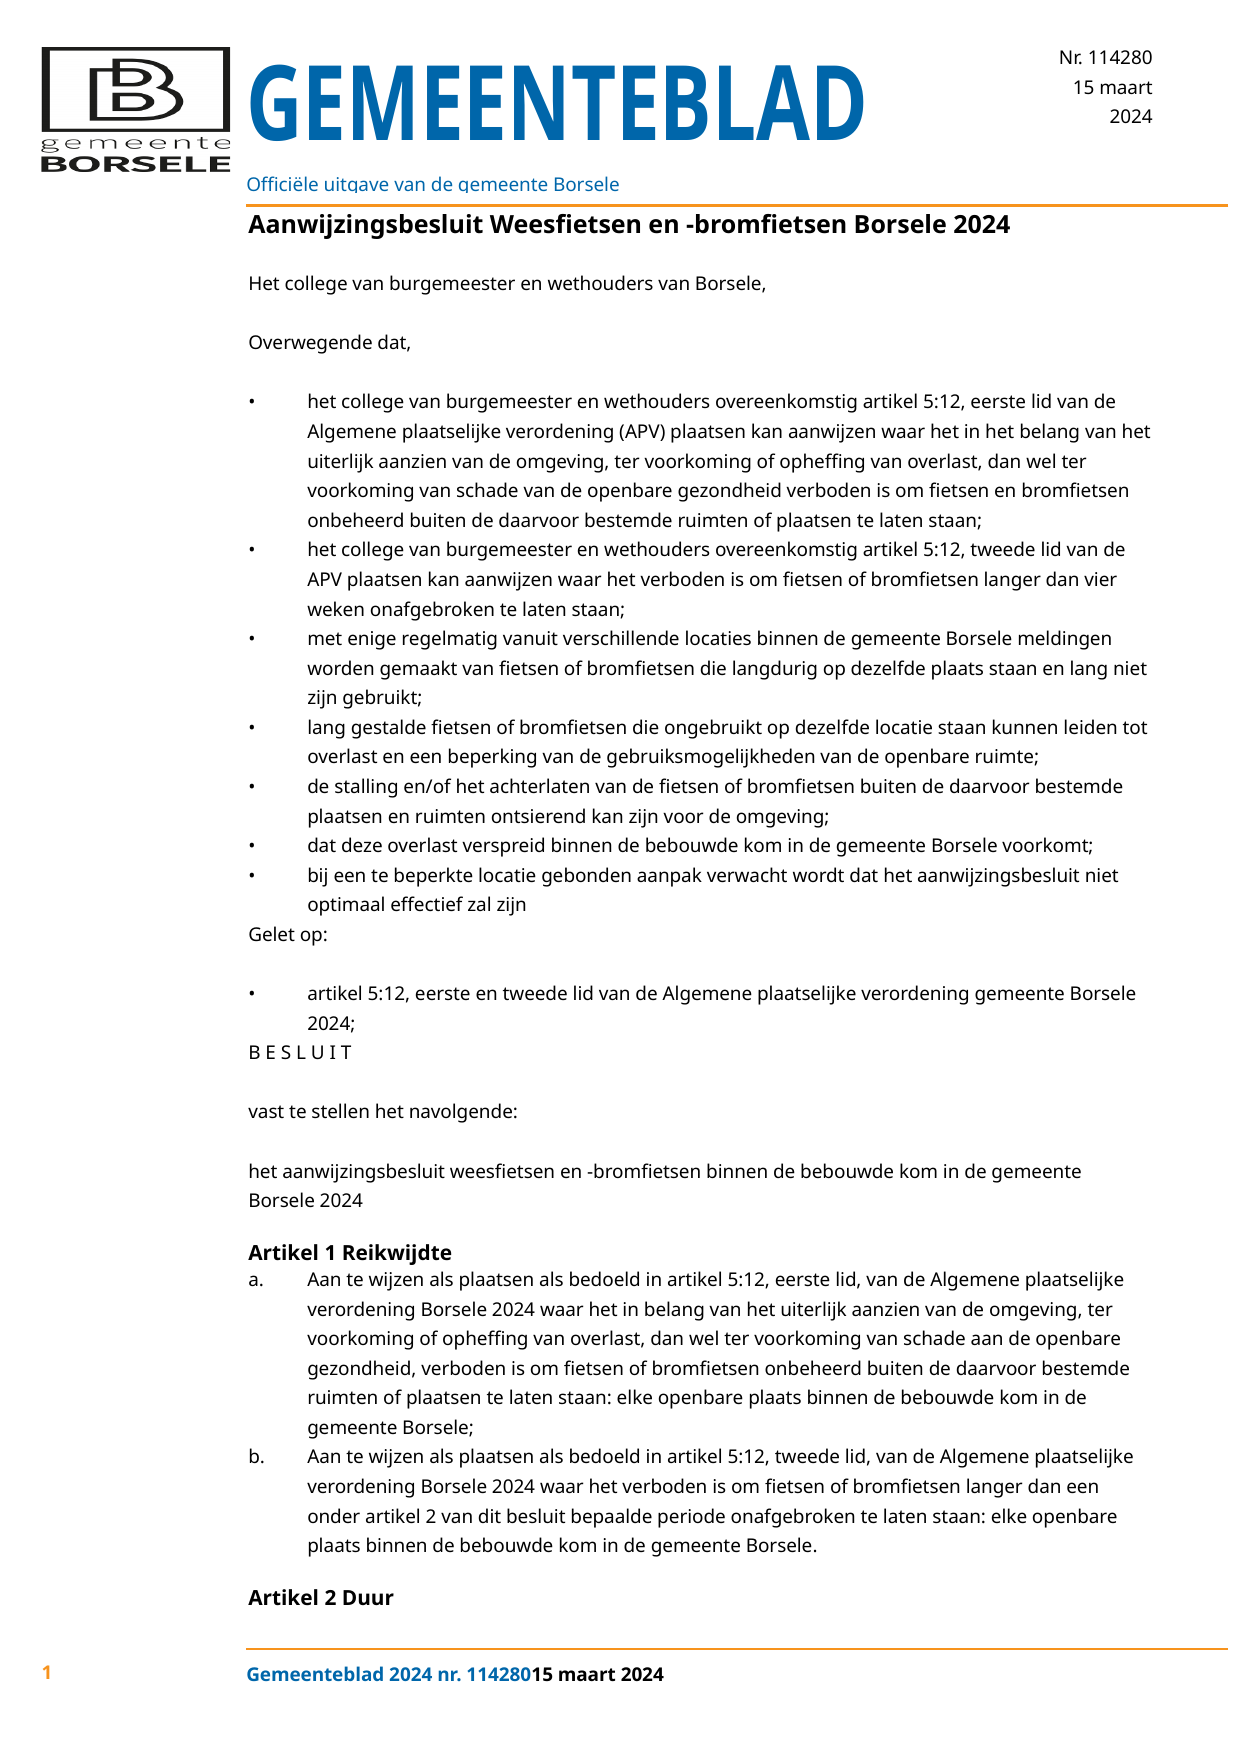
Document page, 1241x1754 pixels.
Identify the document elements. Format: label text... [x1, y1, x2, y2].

list bij een te beperkte locatie gebonden aanpak verwacht wordt dat het aanwijzingsbesluit niet optimaal effectief zal zijn [248, 862, 1152, 917]
list lang gestalde fietsen of bromfietsen die ongebruikt op dezelfde locatie staan kunnen leiden tot overlast en een beperking van de gebruiksmogelijkheden van de openbare ruimte; [248, 714, 1152, 769]
picture [41, 47, 231, 172]
list het college van burgemeester en wethouders overeenkomstig artikel 5:12, eerste lid van de Algemene plaatselijke verordening (APV) plaatsen kan aanwijzen waar het in het belang van het uiterlijk aanzien van de omgeving, ter voorkoming of opheffing van overlast, dan wel ter voorkoming van schade van de openbare gezondheid verboden is om fietsen en bromfietsen onbeheerd buiten de daarvoor bestemde ruimten of plaatsen te laten staan; [248, 389, 1152, 533]
list dat deze overlast verspreid binnen de bebouwde kom in de gemeente Borsele voorkomt; [248, 832, 1152, 858]
list Aan te wijzen als plaatsen als bedoeld in artikel 5:12, tweede lid, van de Algemene plaatselijke verordening Borsele 2024 waar het verboden is om fietsen of bromfietsen langer dan een onder artikel 2 van dit besluit bepaalde periode onafgebroken te laten staan: elke openbare plaats binnen de bebouwde kom in de gemeente Borsele. [248, 1444, 1152, 1558]
text Het college van burgemeester en wethouders van Borsele, [248, 270, 1152, 296]
text Aanwijzingsbesluit Weesfietsen en -bromfietsen Borsele 2024 [248, 207, 1152, 241]
text Gelet op: [248, 921, 1152, 947]
list met enige regelmatig vanuit verschillende locaties binnen de gemeente Borsele meldingen worden gemaakt van fietsen of bromfietsen die langdurig op dezelfde plaats staan en lang niet zijn gebruikt; [248, 625, 1152, 710]
list Aan te wijzen als plaatsen als bedoeld in artikel 5:12, eerste lid, van de Algemene plaatselijke verordening Borsele 2024 waar het in belang van het uiterlijk aanzien van de omgeving, ter voorkoming of opheffing van overlast, dan wel ter voorkoming van schade aan de openbare gezondheid, verboden is om fietsen of bromfietsen onbeheerd buiten de daarvoor bestemde ruimten of plaatsen te laten staan: elke openbare plaats binnen de bebouwde kom in de gemeente Borsele; [248, 1266, 1152, 1440]
text vast te stellen het navolgende: [248, 1099, 1152, 1124]
text Artikel 1 Reikwijdte [248, 1238, 1152, 1266]
text Artikel 2 Duur [248, 1583, 1152, 1611]
text Overwegende dat, [248, 329, 1152, 355]
list de stalling en/of het achterlaten van de fietsen of bromfietsen buiten de daarvoor bestemde plaatsen en ruimten ontsierend kan zijn voor de omgeving; [248, 773, 1152, 828]
text het aanwijzingsbesluit weesfietsen en -bromfietsen binnen de bebouwde kom in de gemeente Borsele 2024 [248, 1158, 1152, 1213]
text B E S L U I T [248, 1039, 1152, 1065]
list het college van burgemeester en wethouders overeenkomstig artikel 5:12, tweede lid van de APV plaatsen kan aanwijzen waar het verboden is om fietsen of bromfietsen langer dan vier weken onafgebroken te laten staan; [248, 537, 1152, 621]
list artikel 5:12, eerste en tweede lid van de Algemene plaatselijke verordening gemeente Borsele 2024; [248, 980, 1152, 1036]
